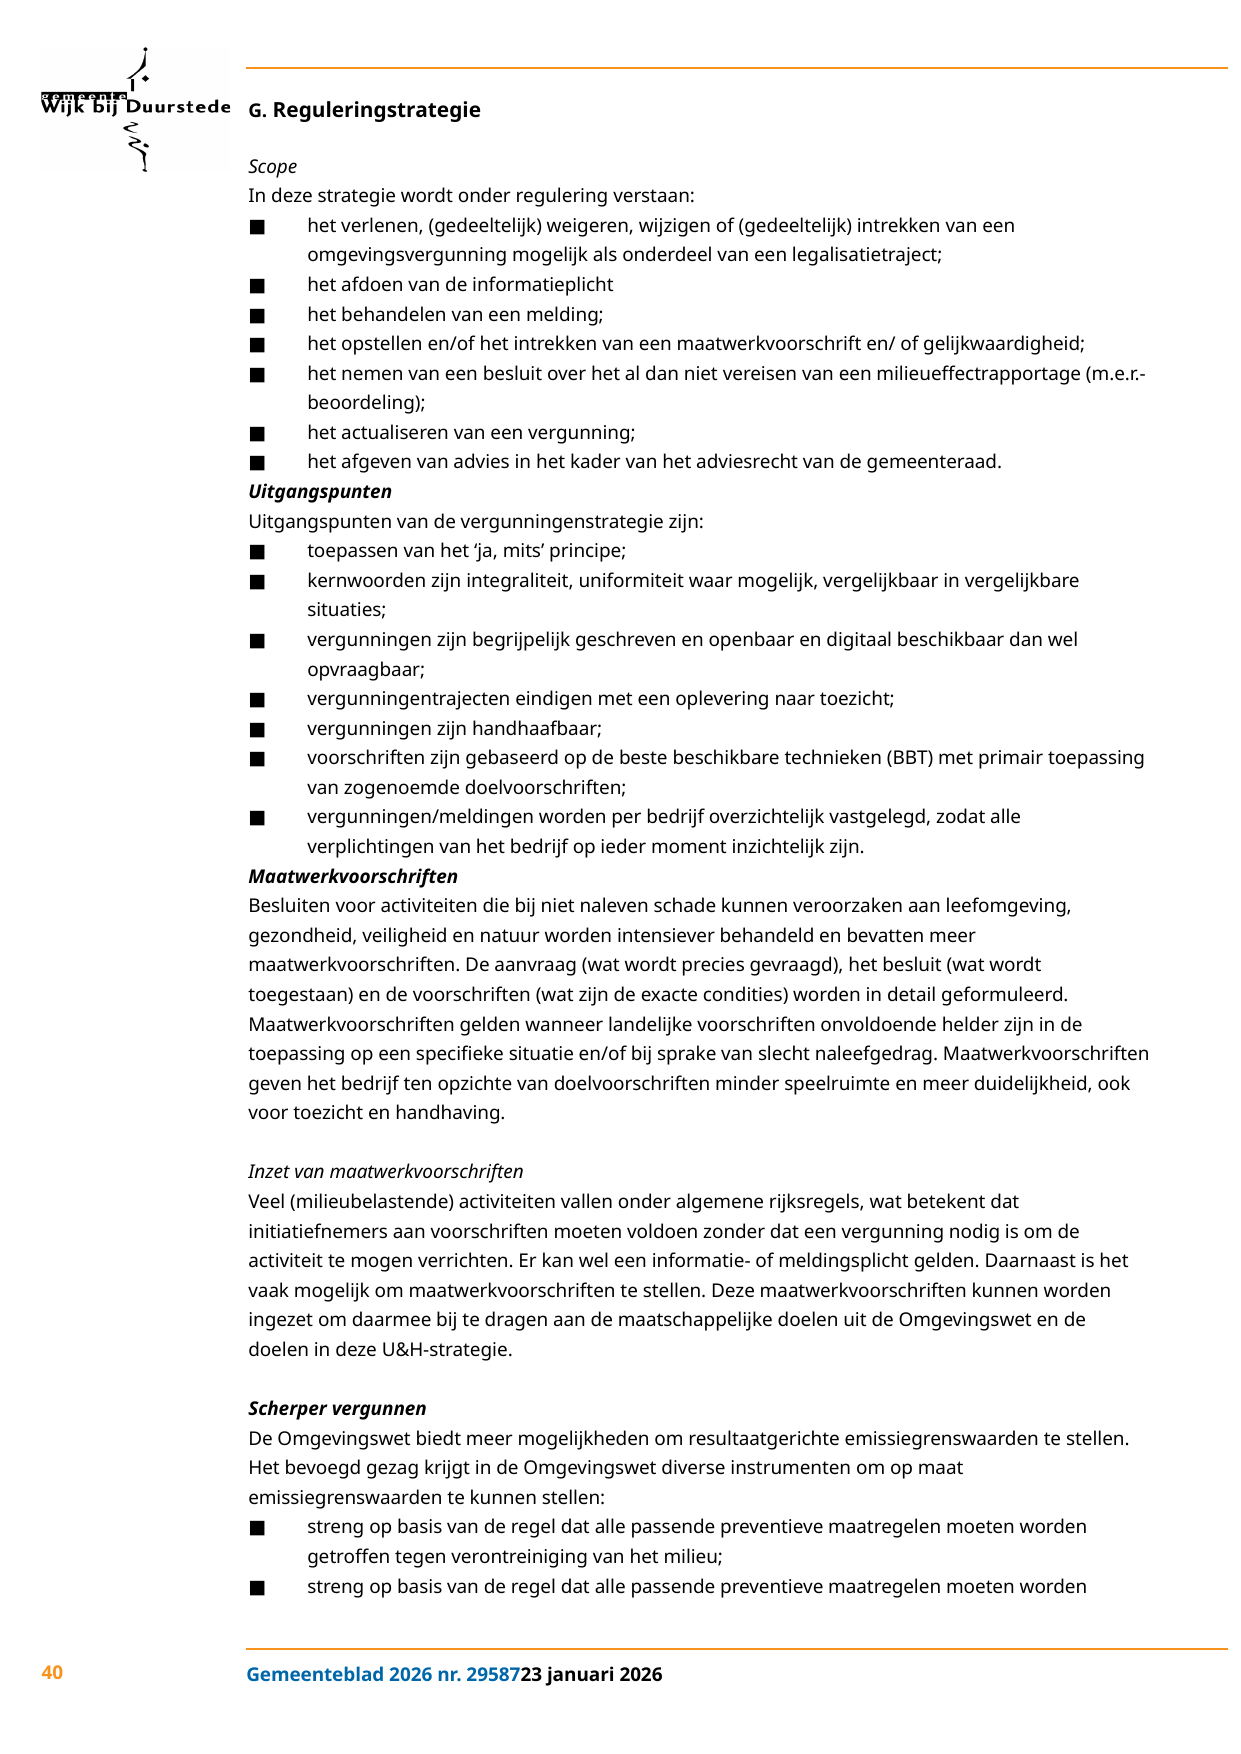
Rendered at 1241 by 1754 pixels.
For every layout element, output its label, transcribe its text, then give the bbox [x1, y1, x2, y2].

list het opstellen en/of het intrekken van een maatwerkvoorschrift en/ of gelijkwaardigheid; [248, 330, 1152, 356]
text Uitgangspunten [248, 478, 1152, 504]
text Veel (milieubelastende) activiteiten vallen onder algemene rijksregels, wat betekent dat initiatiefnemers aan voorschriften moeten voldoen zonder dat een vergunning nodig is om de activiteit te mogen verrichten. Er kan wel een informatie- of meldingsplicht gelden. Daarnaast is het vaak mogelijk om maatwerkvoorschriften te stellen. Deze maatwerkvoorschriften kunnen worden ingezet om daarmee bij te dragen aan de maatschappelijke doelen uit de Omgevingswet en de doelen in deze U&H-strategie. [248, 1188, 1152, 1362]
text Scherper vergunnen [248, 1395, 1152, 1421]
list streng op basis van de regel dat alle passende preventieve maatregelen moeten worden [248, 1573, 1152, 1599]
list voorschriften zijn gebaseerd op de beste beschikbare technieken (BBT) met primair toepassing van zogenoemde doelvoorschriften; [248, 744, 1152, 800]
text Scope [248, 153, 1152, 179]
list streng op basis van de regel dat alle passende preventieve maatregelen moeten worden getroffen tegen verontreiniging van het milieu; [248, 1514, 1152, 1569]
list vergunningen zijn handhaafbaar; [248, 715, 1152, 741]
text Maatwerkvoorschriften [248, 863, 1152, 889]
list vergunningen zijn begrijpelijk geschreven en openbaar en digitaal beschikbaar dan wel opvraagbaar; [248, 626, 1152, 682]
list het nemen van een besluit over het al dan niet vereisen van een milieueffectrapportage (m.e.r.-beoordeling); [248, 360, 1152, 415]
list vergunningentrajecten eindigen met een oplevering naar toezicht; [248, 685, 1152, 711]
text Inzet van maatwerkvoorschriften [248, 1159, 1152, 1184]
list het actualiseren van een vergunning; [248, 419, 1152, 445]
text Uitgangspunten van de vergunningenstrategie zijn: [248, 508, 1152, 534]
list toepassen van het ‘ja, mits’ principe; [248, 537, 1152, 563]
text Besluiten voor activiteiten die bij niet naleven schade kunnen veroorzaken aan leefomgeving, gezondheid, veiligheid en natuur worden intensiever behandeld en bevatten meer maatwerkvoorschriften. De aanvraag (wat wordt precies gevraagd), het besluit (wat wordt toegestaan) en de voorschriften (wat zijn de exacte condities) worden in detail geformuleerd. Maatwerkvoorschriften gelden wanneer landelijke voorschriften onvoldoende helder zijn in de toepassing op een specifieke situatie en/of bij sprake van slecht naleefgedrag. Maatwerkvoorschriften geven het bedrijf ten opzichte van doelvoorschriften minder speelruimte en meer duidelijkheid, ook voor toezicht en handhaving. [248, 892, 1152, 1125]
list vergunningen/meldingen worden per bedrijf overzichtelijk vastgelegd, zodat alle verplichtingen van het bedrijf op ieder moment inzichtelijk zijn. [248, 804, 1152, 859]
list het verlenen, (gedeeltelijk) weigeren, wijzigen of (gedeeltelijk) intrekken van een omgevingsvergunning mogelijk als onderdeel van een legalisatietraject; [248, 212, 1152, 267]
text In deze strategie wordt onder regulering verstaan: [248, 182, 1152, 208]
text De Omgevingswet biedt meer mogelijkheden om resultaatgerichte emissiegrenswaarden te stellen. Het bevoegd gezag krijgt in de Omgevingswet diverse instrumenten om op maat emissiegrenswaarden te kunnen stellen: [248, 1425, 1152, 1510]
list het afdoen van de informatieplicht [248, 271, 1152, 297]
list het behandelen van een melding; [248, 301, 1152, 327]
picture [41, 47, 231, 172]
text G. Reguleringstrategie [248, 95, 1152, 123]
list kernwoorden zijn integraliteit, uniformiteit waar mogelijk, vergelijkbaar in vergelijkbare situaties; [248, 567, 1152, 622]
list het afgeven van advies in het kader van het adviesrecht van de gemeenteraad. [248, 449, 1152, 474]
